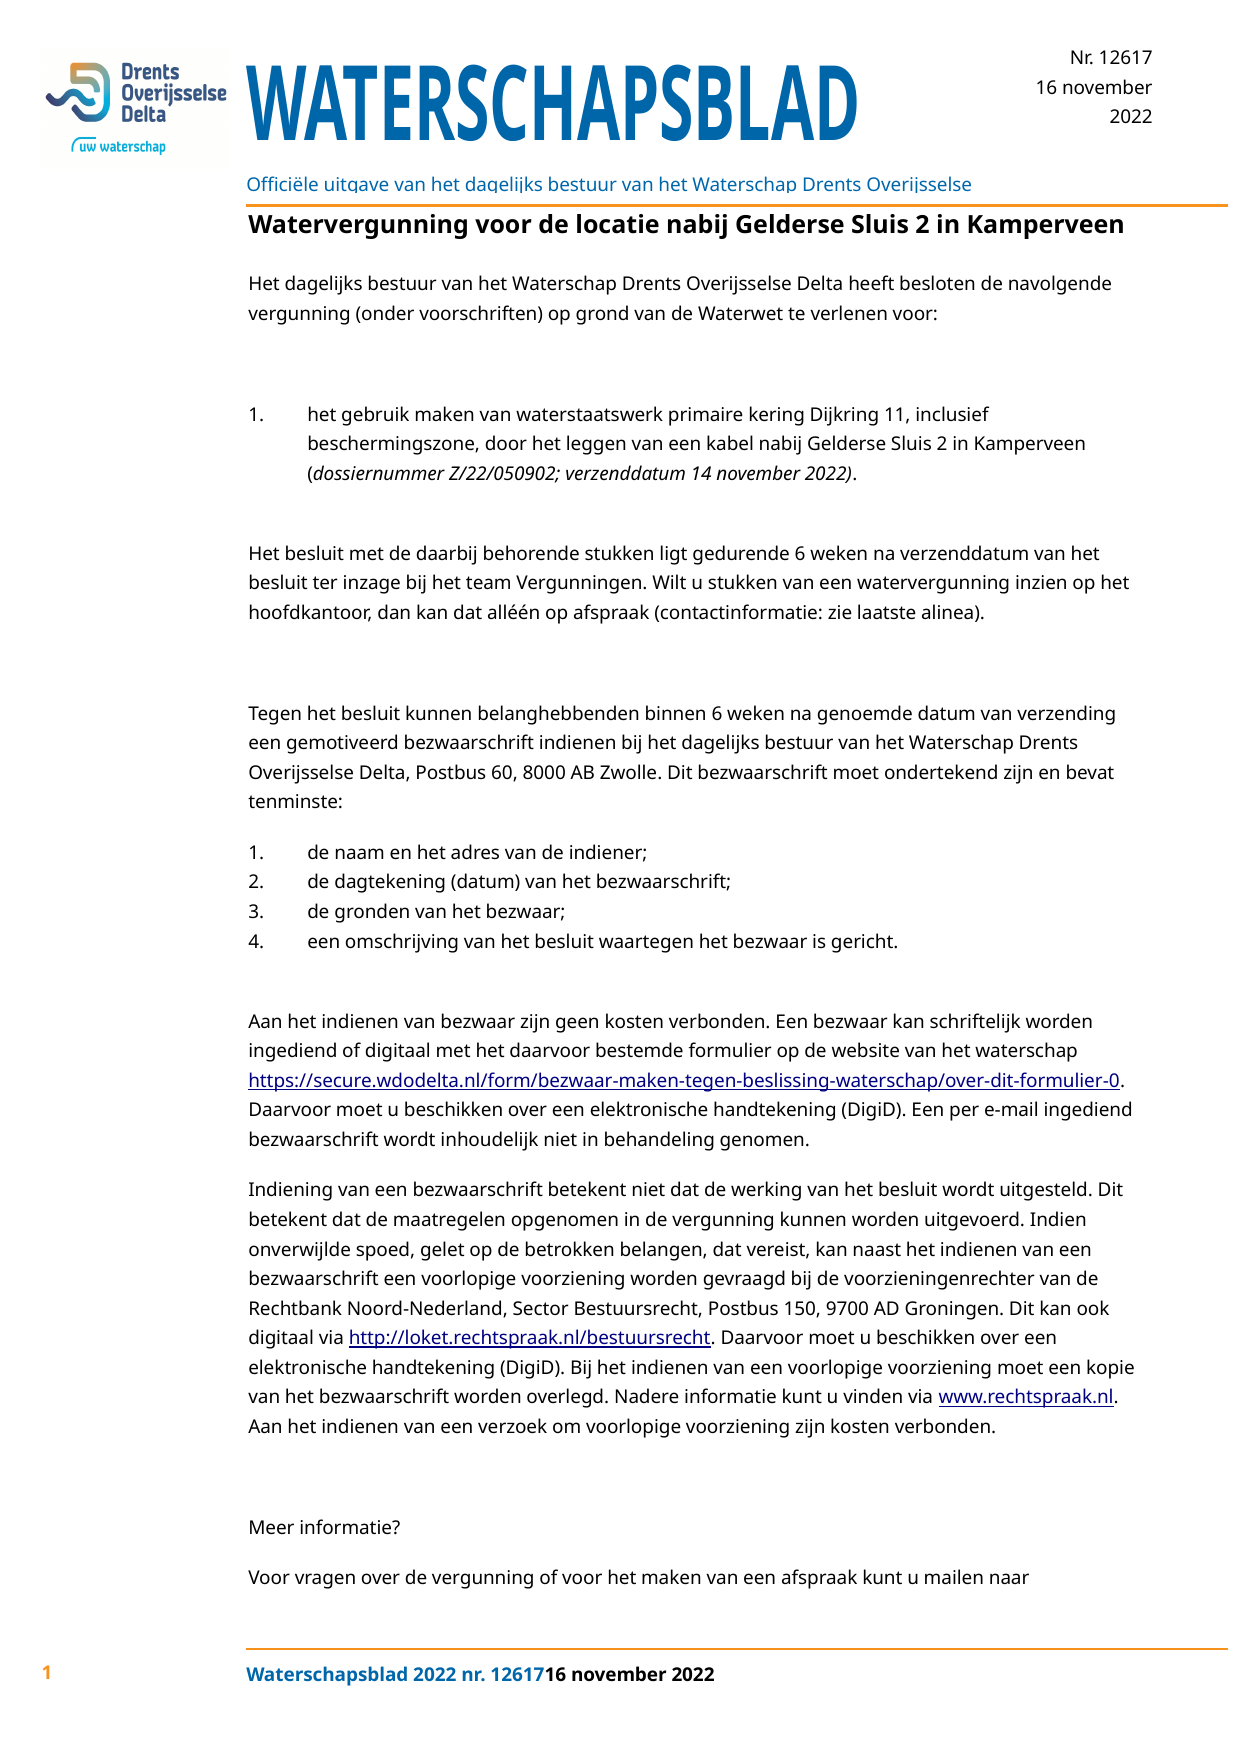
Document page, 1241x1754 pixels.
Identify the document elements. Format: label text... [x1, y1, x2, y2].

picture [41, 47, 231, 172]
list de dagtekening (datum) van het bezwaarschrift; [248, 869, 1152, 894]
text Indiening van een bezwaarschrift betekent niet dat de werking van het besluit wordt uitgesteld. Dit betekent dat de maatregelen opgenomen in de vergunning kunnen worden uitgevoerd. Indien onverwijlde spoed, gelet op de betrokken belangen, dat vereist, kan naast het indienen van een bezwaarschrift een voorlopige voorziening worden gevraagd bij de voorzieningenrechter van de Rechtbank Noord-Nederland, Sector Bestuursrecht, Postbus 150, 9700 AD Groningen. Dit kan ook digitaal via http://loket.rechtspraak.nl/bestuursrecht. Daarvoor moet u beschikken over een elektronische handtekening (DigiD). Bij het indienen van een voorlopige voorziening moet een kopie van het bezwaarschrift worden overlegd. Nadere informatie kunt u vinden via www.rechtspraak.nl. Aan het indienen van een verzoek om voorlopige voorziening zijn kosten verbonden. [248, 1177, 1152, 1439]
text Meer informatie? [248, 1514, 1152, 1540]
text Aan het indienen van bezwaar zijn geen kosten verbonden. Een bezwaar kan schriftelijk worden ingediend of digitaal met het daarvoor bestemde formulier op de website van het waterschap https://secure.wdodelta.nl/form/bezwaar-maken-tegen-beslissing-waterschap/over-dit-formulier-0. Daarvoor moet u beschikken over een elektronische handtekening (DigiD). Een per e-mail ingediend bezwaarschrift wordt inhoudelijk niet in behandeling genomen. [248, 1008, 1152, 1152]
list een omschrijving van het besluit waartegen het bezwaar is gericht. [248, 928, 1152, 953]
text Voor vragen over de vergunning of voor het maken van een afspraak kunt u mailen naar [248, 1564, 1152, 1590]
text Het dagelijks bestuur van het Waterschap Drents Overijsselse Delta heeft besloten de navolgende vergunning (onder voorschriften) op grond van de Waterwet te verlenen voor: [248, 270, 1152, 326]
list het gebruik maken van waterstaatswerk primaire kering Dijkring 11, inclusief beschermingszone, door het leggen van een kabel nabij Gelderse Sluis 2 in Kamperveen (dossiernummer Z/22/050902; verzenddatum 14 november 2022). [248, 401, 1152, 486]
list de naam en het adres van de indiener; [248, 839, 1152, 865]
text Watervergunning voor de locatie nabij Gelderse Sluis 2 in Kamperveen [248, 207, 1152, 241]
list de gronden van het bezwaar; [248, 898, 1152, 924]
text Het besluit met de daarbij behorende stukken ligt gedurende 6 weken na verzenddatum van het besluit ter inzage bij het team Vergunningen. Wilt u stukken van een watervergunning inzien op het hoofdkantoor, dan kan dat alléén op afspraak (contactinformatie: zie laatste alinea). [248, 540, 1152, 625]
text Tegen het besluit kunnen belanghebbenden binnen 6 weken na genoemde datum van verzending een gemotiveerd bezwaarschrift indienen bij het dagelijks bestuur van het Waterschap Drents Overijsselse Delta, Postbus 60, 8000 AB Zwolle. Dit bezwaarschrift moet ondertekend zijn en bevat tenminste: [248, 700, 1152, 814]
